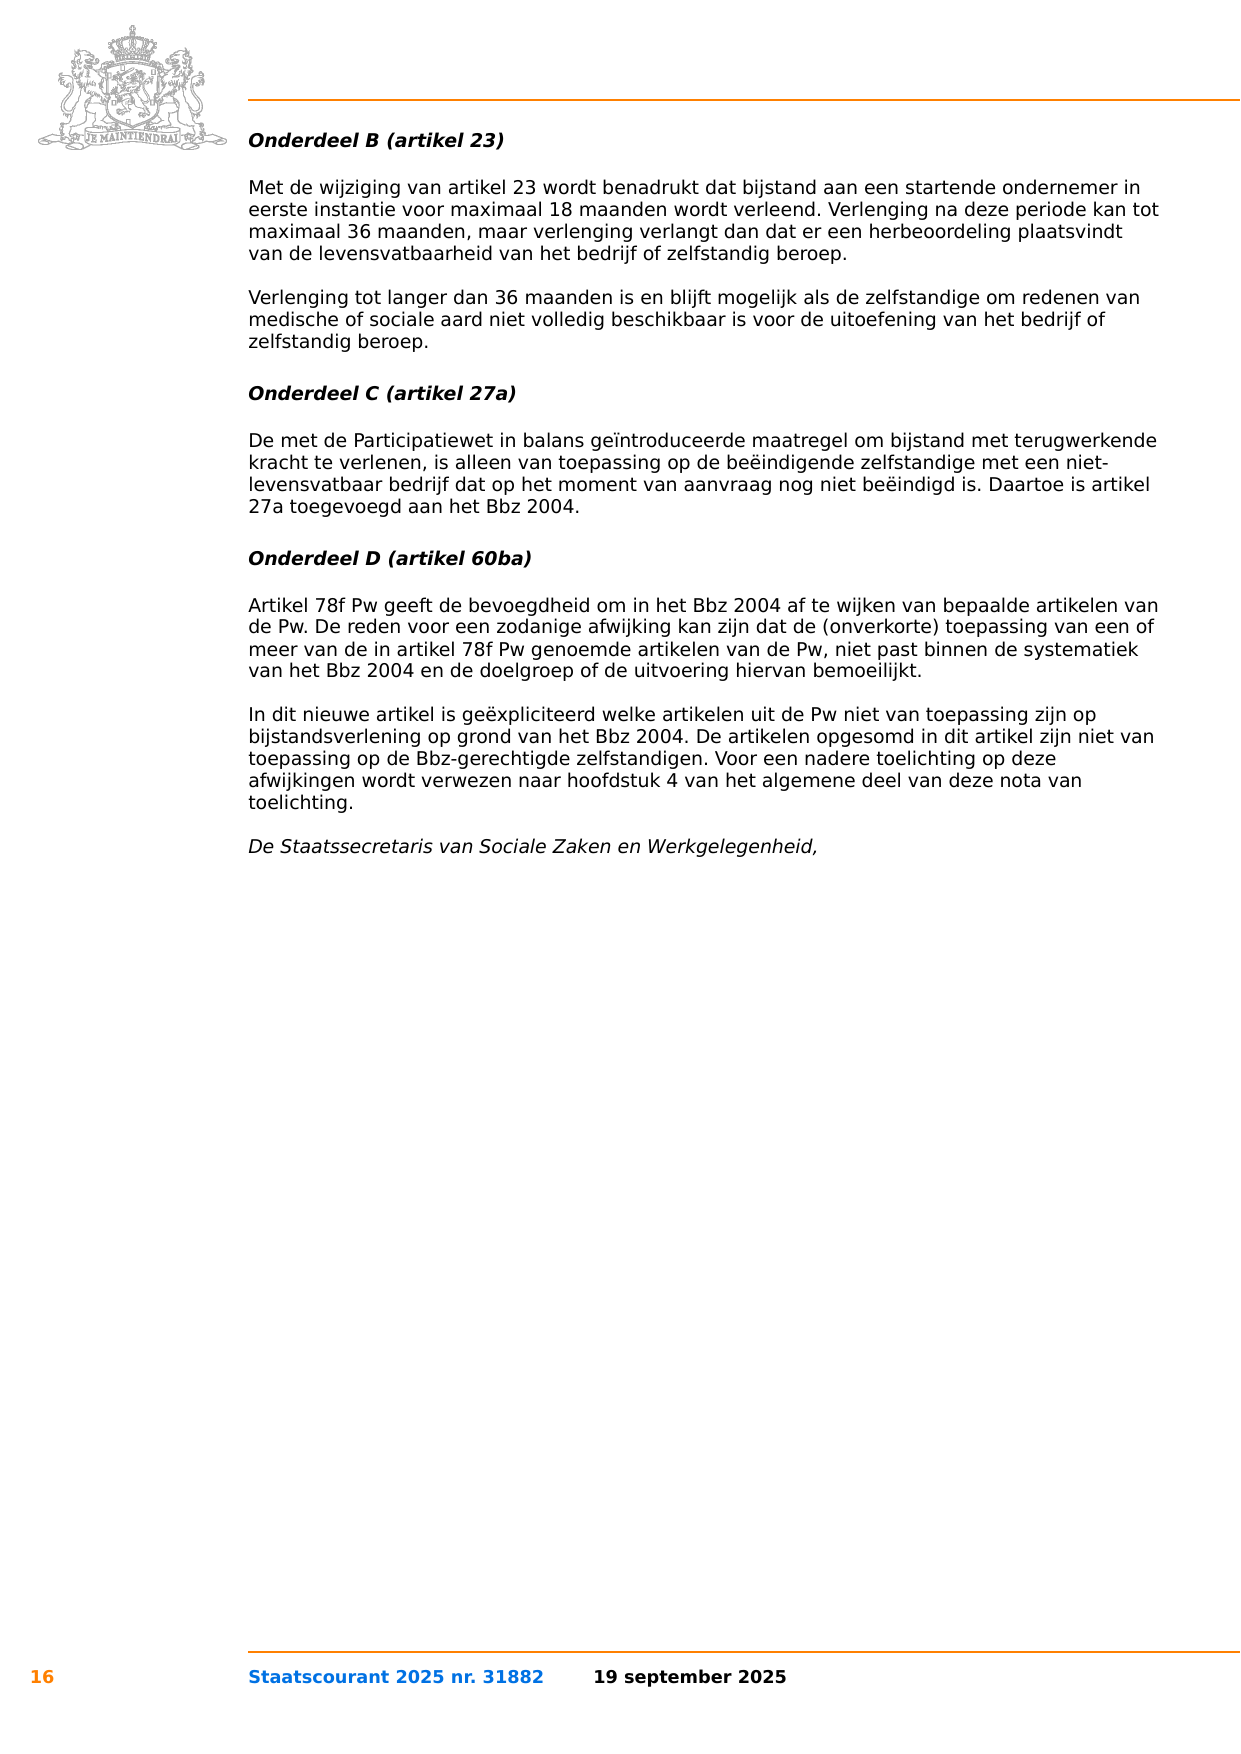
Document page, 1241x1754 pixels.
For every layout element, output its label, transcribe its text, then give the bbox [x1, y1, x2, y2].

subtitle Onderdeel C (artikel 27a) [248, 383, 1163, 404]
text De met de Participatiewet in balans geïntroduceerde maatregel om bijstand met terugwerkende kracht te verlenen, is alleen van toepassing op de beëindigende zelfstandige met een niet-levensvatbaar bedrijf dat op het moment van aanvraag nog niet beëindigd is. Daartoe is artikel 27a toegevoegd aan het Bbz 2004. [248, 429, 1163, 517]
text De Staatssecretaris van Sociale Zaken en Werkgelegenheid, [248, 836, 1163, 858]
text Artikel 78f Pw geeft de bevoegdheid om in het Bbz 2004 af te wijken van bepaalde artikelen van de Pw. De reden voor een zodanige afwijking kan zijn dat de (onverkorte) toepassing van een of meer van de in artikel 78f Pw genoemde artikelen van de Pw, niet past binnen de systematiek van het Bbz 2004 en de doelgroep of de uitvoering hiervan bemoeilijkt. [248, 594, 1163, 682]
text Met de wijziging van artikel 23 wordt benadrukt dat bijstand aan een startende ondernemer in eerste instantie voor maximaal 18 maanden wordt verleend. Verlenging na deze periode kan tot maximaal 36 maanden, maar verlenging verlangt dan dat er een herbeoordeling plaatsvindt van de levensvatbaarheid van het bedrijf of zelfstandig beroep. [248, 177, 1163, 265]
text In dit nieuwe artikel is geëxpliciteerd welke artikelen uit de Pw niet van toepassing zijn op bijstandsverlening op grond van het Bbz 2004. De artikelen opgesomd in dit artikel zijn niet van toepassing op de Bbz-gerechtigde zelfstandigen. Voor een nadere toelichting op deze afwijkingen wordt verwezen naar hoofdstuk 4 van het algemene deel van deze nota van toelichting. [248, 704, 1163, 814]
subtitle Onderdeel B (artikel 23) [248, 130, 1163, 152]
subtitle Onderdeel D (artikel 60ba) [248, 547, 1163, 569]
picture [38, 25, 227, 150]
text Verlenging tot langer dan 36 maanden is en blijft mogelijk als de zelfstandige om redenen van medische of sociale aard niet volledig beschikbaar is voor de uitoefening van het bedrijf of zelfstandig beroep. [248, 287, 1163, 353]
